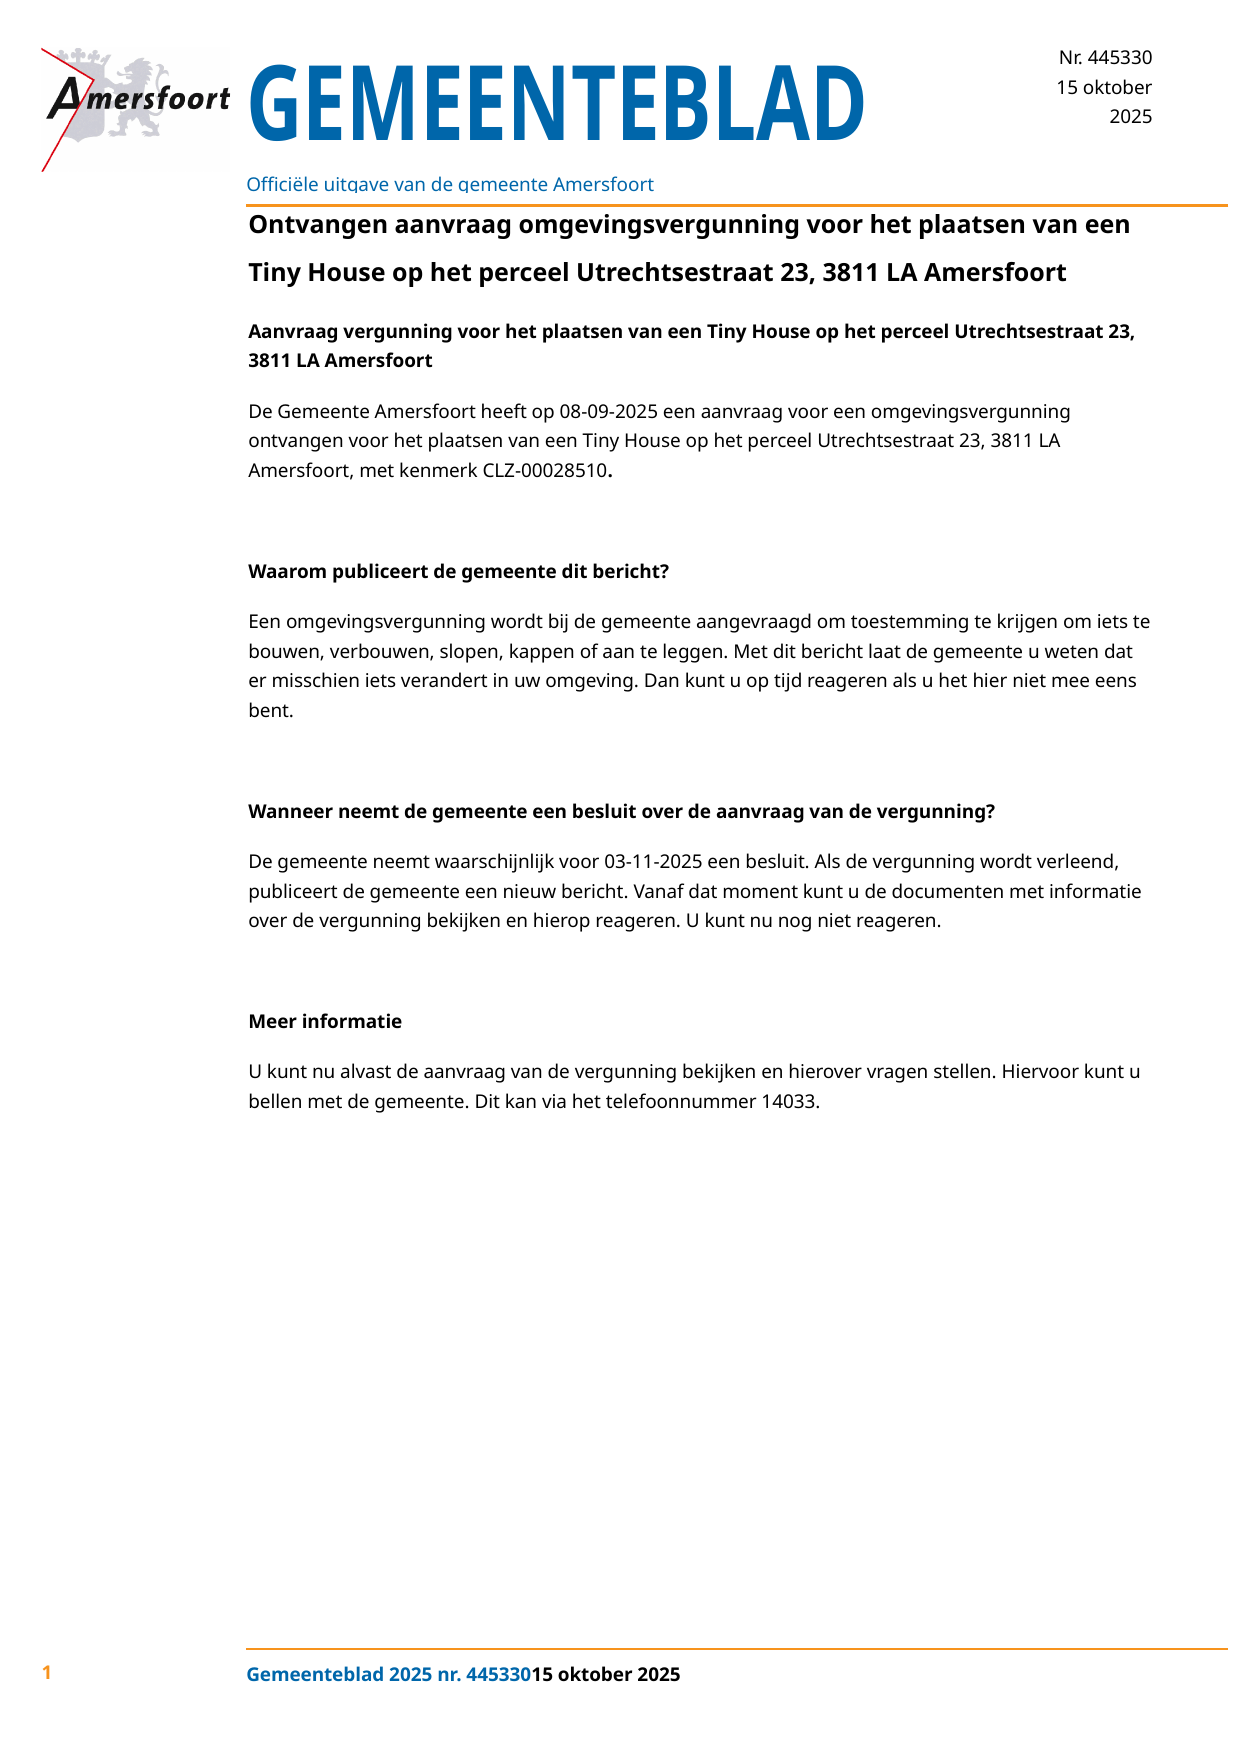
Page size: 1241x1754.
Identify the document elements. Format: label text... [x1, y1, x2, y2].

text U kunt nu alvast de aanvraag van de vergunning bekijken en hierover vragen stellen. Hiervoor kunt u bellen met de gemeente. Dit kan via het telefoonnummer 14033. [248, 1059, 1152, 1114]
text Waarom publiceert de gemeente dit bericht? [248, 558, 1152, 584]
text Een omgevingsvergunning wordt bij de gemeente aangevraagd om toestemming te krijgen om iets te bouwen, verbouwen, slopen, kappen of aan te leggen. Met dit bericht laat de gemeente u weten dat er misschien iets verandert in uw omgeving. Dan kunt u op tijd reageren als u het hier niet mee eens bent. [248, 608, 1152, 723]
text De Gemeente Amersfoort heeft op 08-09-2025 een aanvraag voor een omgevingsvergunning ontvangen voor het plaatsen van een Tiny House op het perceel Utrechtsestraat 23, 3811 LA Amersfoort, met kenmerk CLZ-00028510. [248, 398, 1152, 483]
text Ontvangen aanvraag omgevingsvergunning voor het plaatsen van een Tiny House op het perceel Utrechtsestraat 23, 3811 LA Amersfoort [248, 207, 1152, 288]
text Meer informatie [248, 1008, 1152, 1034]
text Aanvraag vergunning voor het plaatsen van een Tiny House op het perceel Utrechtsestraat 23, 3811 LA Amersfoort [248, 318, 1152, 373]
picture [41, 47, 231, 172]
text Wanneer neemt de gemeente een besluit over de aanvraag van de vergunning? [248, 798, 1152, 824]
text De gemeente neemt waarschijnlijk voor 03-11-2025 een besluit. Als de vergunning wordt verleend, publiceert de gemeente een nieuw bericht. Vanaf dat moment kunt u de documenten met informatie over de vergunning bekijken en hierop reageren. U kunt nu nog niet reageren. [248, 848, 1152, 933]
